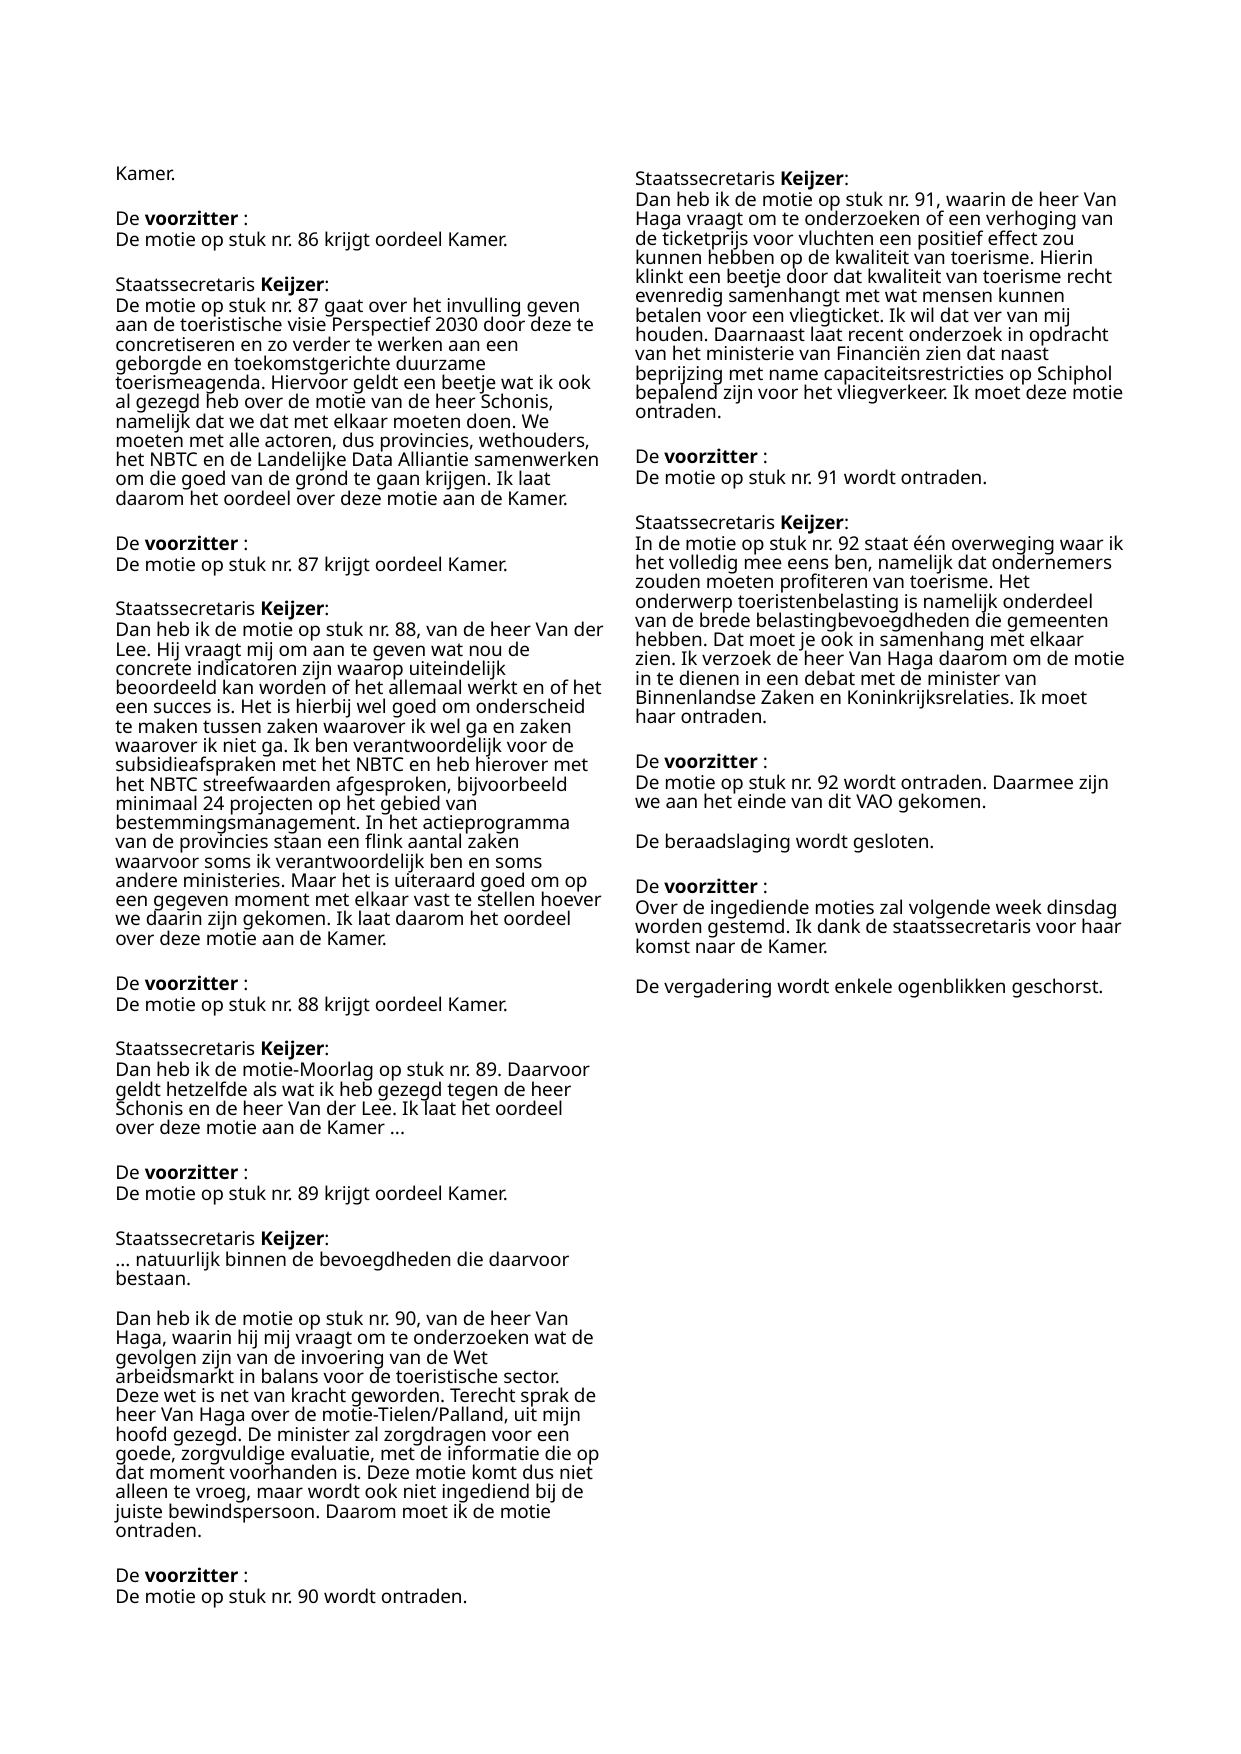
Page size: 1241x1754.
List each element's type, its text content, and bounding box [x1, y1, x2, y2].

text ... natuurlijk binnen de bevoegdheden die daarvoor bestaan. [115, 1251, 605, 1289]
text De voorzitter : [115, 1159, 605, 1185]
text De motie op stuk nr. 91 wordt ontraden. [635, 469, 1125, 488]
text In de motie op stuk nr. 92 staat één overweging waar ik het volledig mee eens ben, namelijk dat ondernemers zouden moeten profiteren van toerisme. Het onderwerp toeristenbelasting is namelijk onderdeel van de brede belastingbevoegdheden die gemeenten hebben. Dat moet je ook in samenhang met elkaar zien. Ik verzoek de heer Van Haga daarom om de motie in te dienen in een debat met de minister van Binnenlandse Zaken en Koninkrijksrelaties. Ik moet haar ontraden. [635, 535, 1125, 727]
text Dan heb ik de motie op stuk nr. 88, van de heer Van der Lee. Hij vraagt mij om aan te geven wat nou de concrete indicatoren zijn waarop uiteindelijk beoordeeld kan worden of het allemaal werkt en of het een succes is. Het is hierbij wel goed om onderscheid te maken tussen zaken waarover ik wel ga en zaken waarover ik niet ga. Ik ben verantwoordelijk voor de subsidieafspraken met het NBTC en heb hierover met het NBTC streefwaarden afgesproken, bijvoorbeeld minimaal 24 projecten op het gebied van bestemmingsmanagement. In het actieprogramma van de provincies staan een flink aantal zaken waarvoor soms ik verantwoordelijk ben en soms andere ministeries. Maar het is uiteraard goed om op een gegeven moment met elkaar vast te stellen hoever we daarin zijn gekomen. Ik laat daarom het oordeel over deze motie aan de Kamer. [115, 621, 605, 949]
text De voorzitter : [115, 1562, 605, 1588]
text De voorzitter : [115, 970, 605, 996]
text Staatssecretaris Keijzer: [115, 1225, 605, 1251]
text Dan heb ik de motie op stuk nr. 91, waarin de heer Van Haga vraagt om te onderzoeken of een verhoging van de ticketprijs voor vluchten een positief effect zou kunnen hebben op de kwaliteit van toerisme. Hierin klinkt een beetje door dat kwaliteit van toerisme recht evenredig samenhangt met wat mensen kunnen betalen voor een vliegticket. Ik wil dat ver van mij houden. Daarnaast laat recent onderzoek in opdracht van het ministerie van Financiën zien dat naast beprijzing met name capaciteitsrestricties op Schiphol bepalend zijn voor het vliegverkeer. Ik moet deze motie ontraden. [635, 191, 1125, 422]
text De motie op stuk nr. 92 wordt ontraden. Daarmee zijn we aan het einde van dit VAO gekomen. [635, 774, 1125, 813]
text De voorzitter : [635, 443, 1125, 469]
text De motie op stuk nr. 87 krijgt oordeel Kamer. [115, 556, 605, 575]
text Dan heb ik de motie-Moorlag op stuk nr. 89. Daarvoor geldt hetzelfde als wat ik heb gezegd tegen de heer Schonis en de heer Van der Lee. Ik laat het oordeel over deze motie aan de Kamer ... [115, 1061, 605, 1138]
text Over de ingediende moties zal volgende week dinsdag worden gestemd. Ik dank de staatssecretaris voor haar komst naar de Kamer. [635, 899, 1125, 957]
text De motie op stuk nr. 87 gaat over het invulling geven aan de toeristische visie Perspectief 2030 door deze te concretiseren en zo verder te werken aan een geborgde en toekomstgerichte duurzame toerismeagenda. Hiervoor geldt een beetje wat ik ook al gezegd heb over de motie van de heer Schonis, namelijk dat we dat met elkaar moeten doen. We moeten met alle actoren, dus provincies, wethouders, het NBTC en de Landelijke Data Alliantie samenwerken om die goed van de grond te gaan krijgen. Ik laat daarom het oordeel over deze motie aan de Kamer. [115, 297, 605, 509]
text De motie op stuk nr. 89 krijgt oordeel Kamer. [115, 1185, 605, 1204]
text Staatssecretaris Keijzer: [115, 1036, 605, 1061]
text De voorzitter : [115, 205, 605, 231]
text De motie op stuk nr. 90 wordt ontraden. [115, 1588, 605, 1607]
text De motie op stuk nr. 86 krijgt oordeel Kamer. [115, 231, 605, 250]
text De voorzitter : [115, 530, 605, 556]
text Staatssecretaris Keijzer: [115, 271, 605, 297]
text De voorzitter : [635, 873, 1125, 899]
text Staatssecretaris Keijzer: [635, 165, 1125, 191]
text De beraadslaging wordt gesloten. [635, 833, 1125, 853]
text De voorzitter : [635, 748, 1125, 774]
text De motie op stuk nr. 88 krijgt oordeel Kamer. [115, 996, 605, 1015]
text De vergadering wordt enkele ogenblikken geschorst. [635, 978, 1125, 997]
text Kamer. [115, 165, 605, 184]
text Staatssecretaris Keijzer: [115, 596, 605, 621]
text Dan heb ik de motie op stuk nr. 90, van de heer Van Haga, waarin hij mij vraagt om te onderzoeken wat de gevolgen zijn van de invoering van de Wet arbeidsmarkt in balans voor de toeristische sector. Deze wet is net van kracht geworden. Terecht sprak de heer Van Haga over de motie-Tielen/Palland, uit mijn hoofd gezegd. De minister zal zorgdragen voor een goede, zorgvuldige evaluatie, met de informatie die op dat moment voorhanden is. Deze motie komt dus niet alleen te vroeg, maar wordt ook niet ingediend bij de juiste bewindspersoon. Daarom moet ik de motie ontraden. [115, 1310, 605, 1541]
text Staatssecretaris Keijzer: [635, 509, 1125, 535]
